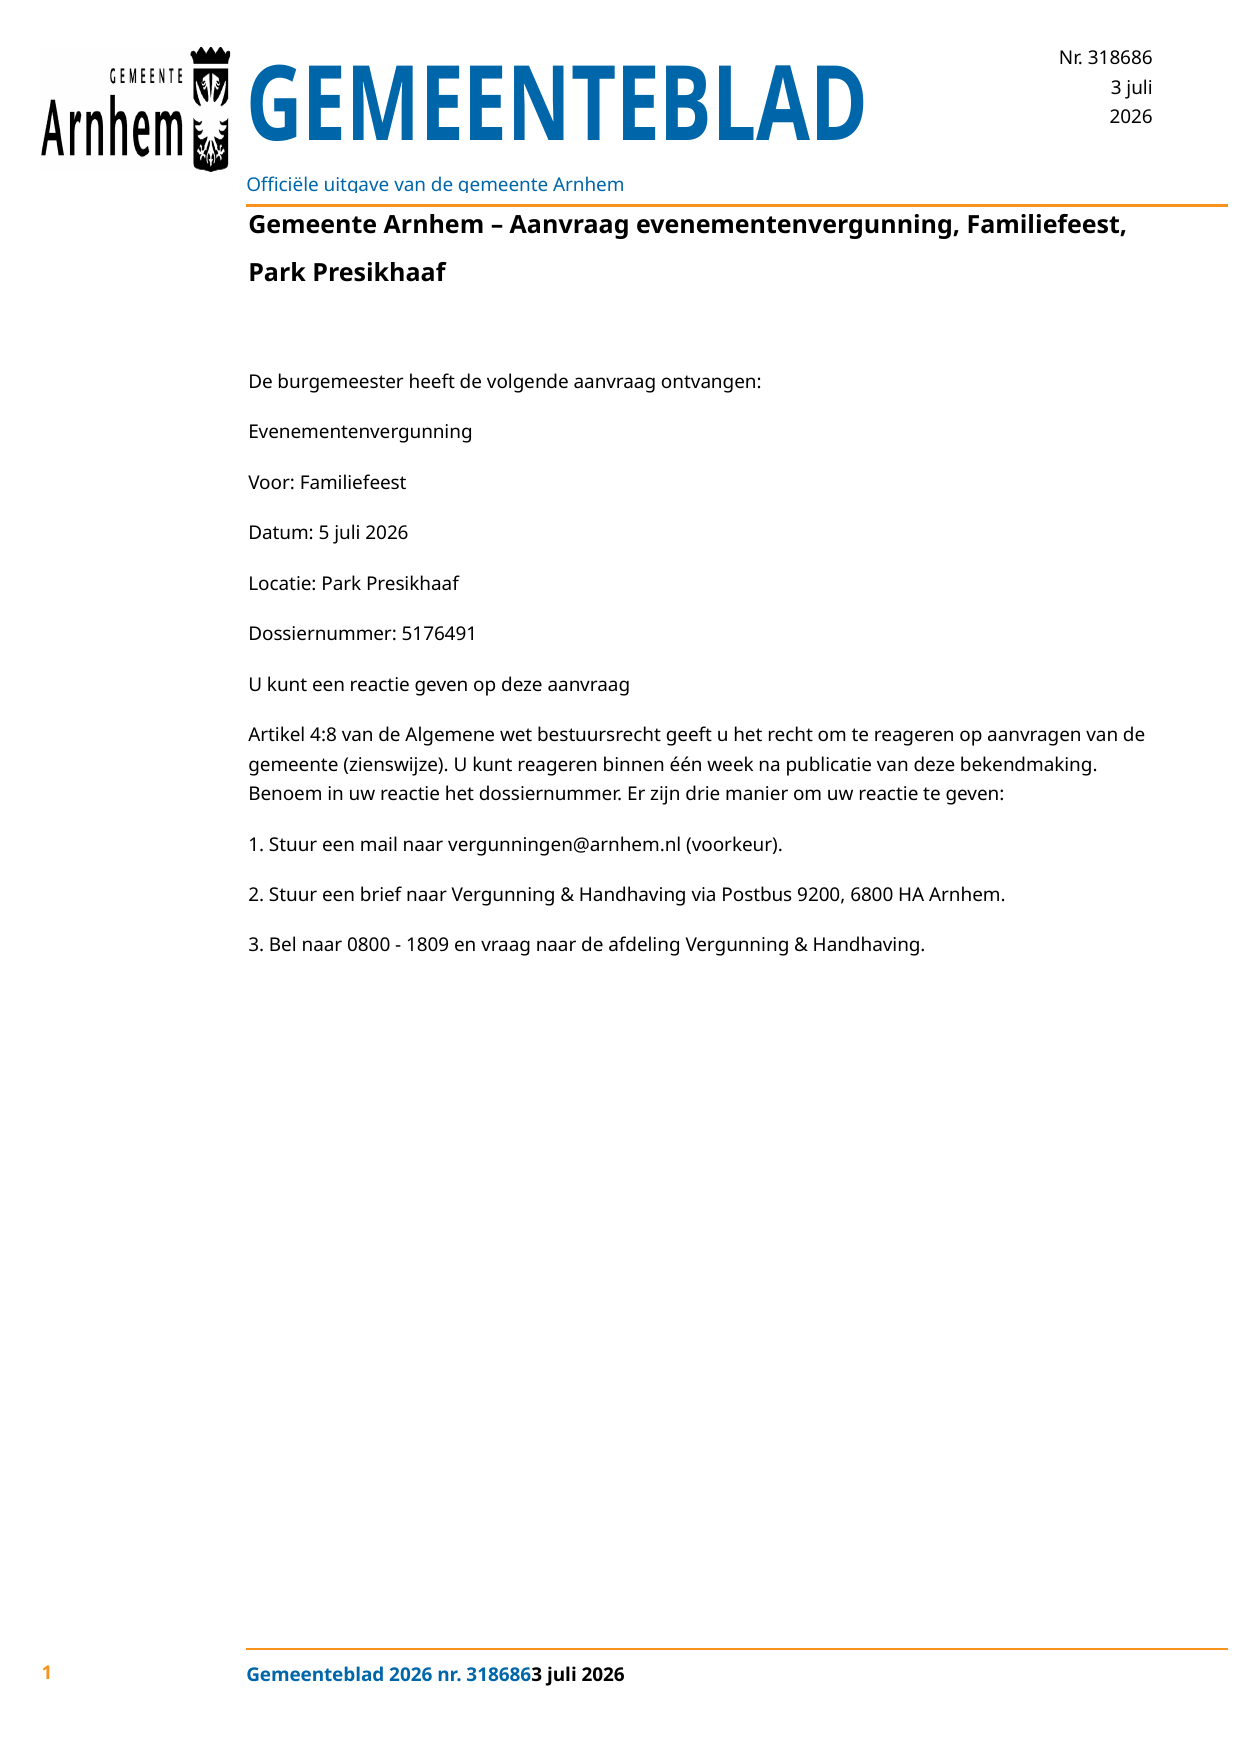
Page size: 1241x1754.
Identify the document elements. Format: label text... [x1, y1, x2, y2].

picture [41, 47, 231, 172]
text Voor: Familiefeest [248, 469, 1152, 495]
text Datum: 5 juli 2026 [248, 519, 1152, 545]
text Evenementenvergunning [248, 419, 1152, 444]
text De burgemeester heeft de volgende aanvraag ontvangen: [248, 368, 1152, 394]
text Dossiernummer: 5176491 [248, 620, 1152, 646]
text Artikel 4:8 van de Algemene wet bestuursrecht geeft u het recht om te reageren op aanvragen van de gemeente (zienswijze). U kunt reageren binnen één week na publicatie van deze bekendmaking. Benoem in uw reactie het dossiernummer. Er zijn drie manier om uw reactie te geven: [248, 721, 1152, 806]
text U kunt een reactie geven op deze aanvraag [248, 671, 1152, 697]
text Gemeente Arnhem – Aanvraag evenementenvergunning, Familiefeest, Park Presikhaaf [248, 207, 1152, 288]
text Locatie: Park Presikhaaf [248, 570, 1152, 596]
text 2. Stuur een brief naar Vergunning & Handhaving via Postbus 9200, 6800 HA Arnhem. [248, 881, 1152, 907]
text 1. Stuur een mail naar vergunningen@arnhem.nl (voorkeur). [248, 831, 1152, 857]
text 3. Bel naar 0800 - 1809 en vraag naar de afdeling Vergunning & Handhaving. [248, 932, 1152, 957]
